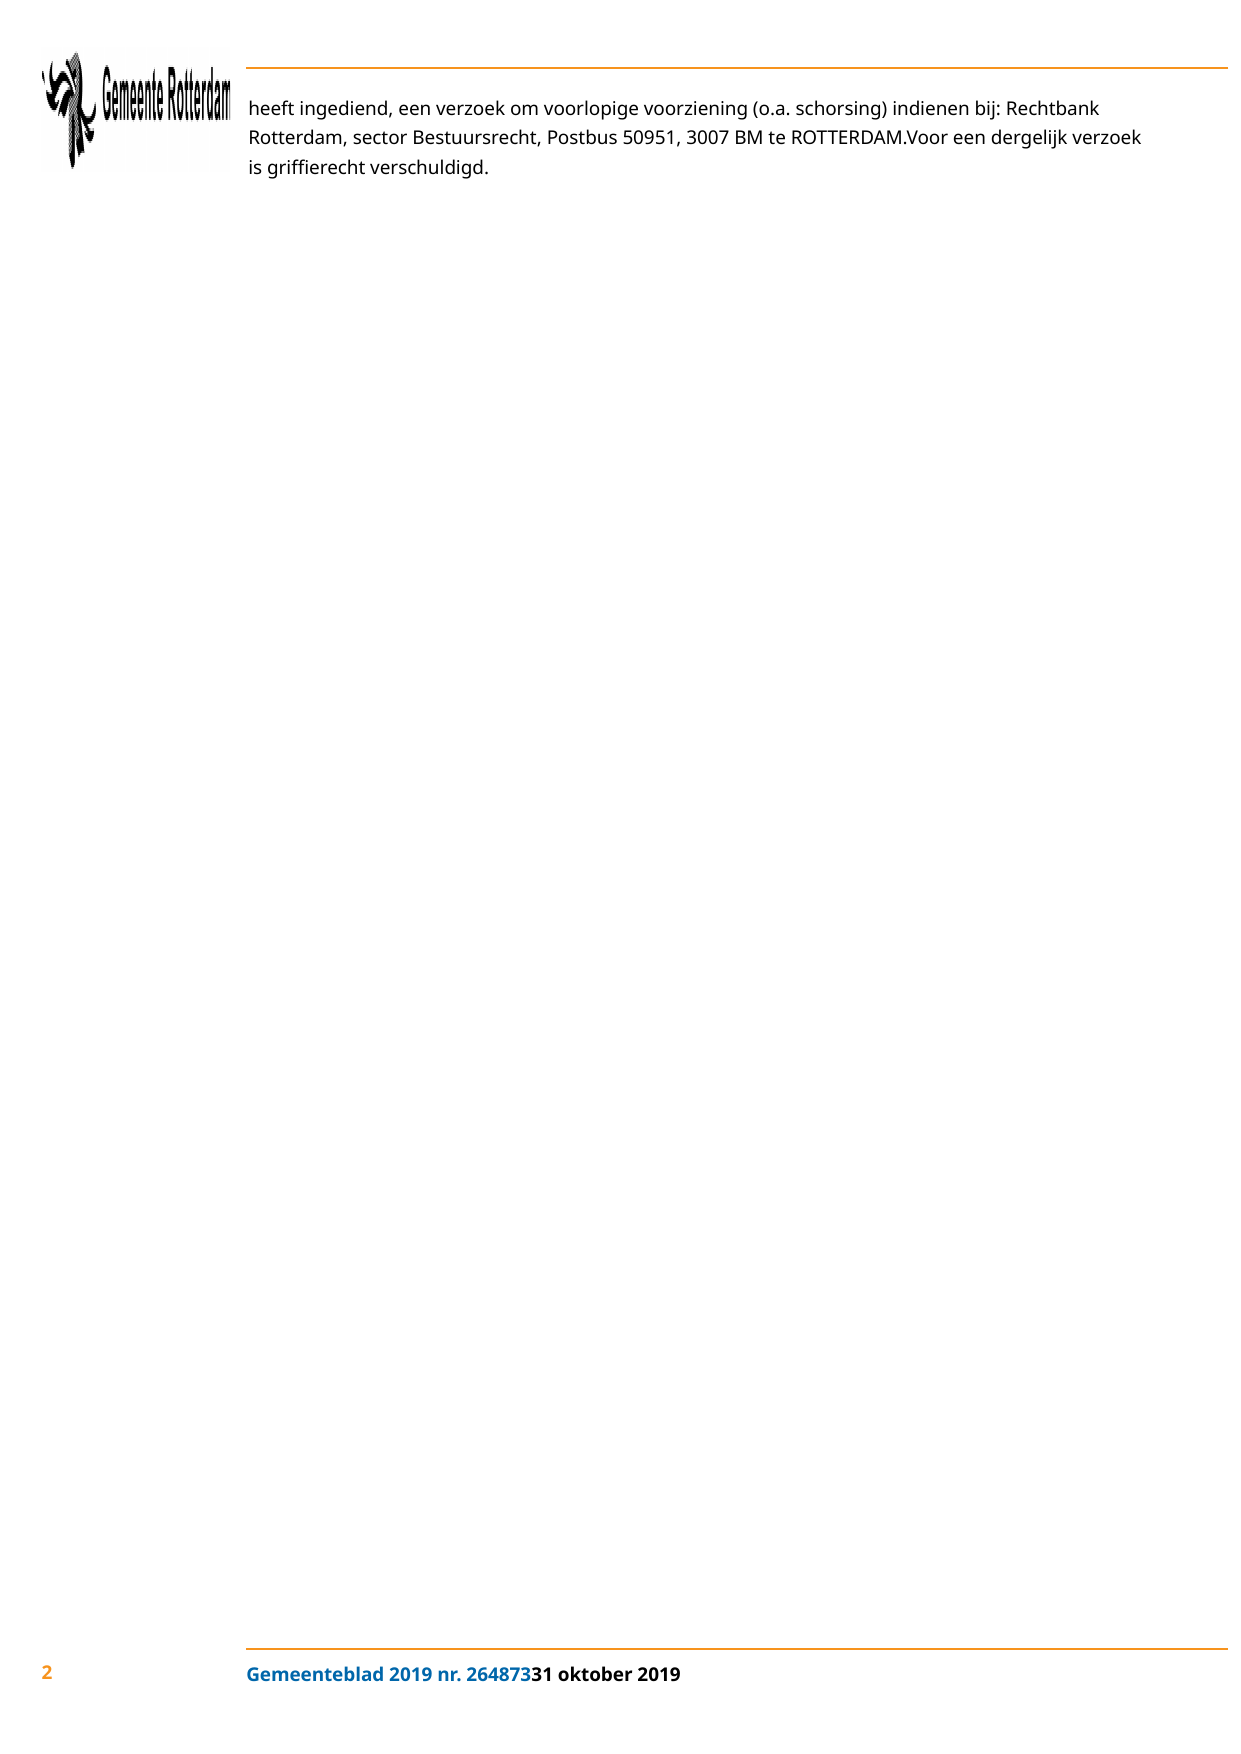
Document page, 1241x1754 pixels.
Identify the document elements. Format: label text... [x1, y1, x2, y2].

text heeft ingediend, een verzoek om voorlopige voorziening (o.a. schorsing) indienen bij: Rechtbank Rotterdam, sector Bestuursrecht, Postbus 50951, 3007 BM te ROTTERDAM.Voor een dergelijk verzoek is griffierecht verschuldigd. [248, 95, 1152, 180]
picture [41, 47, 231, 172]
